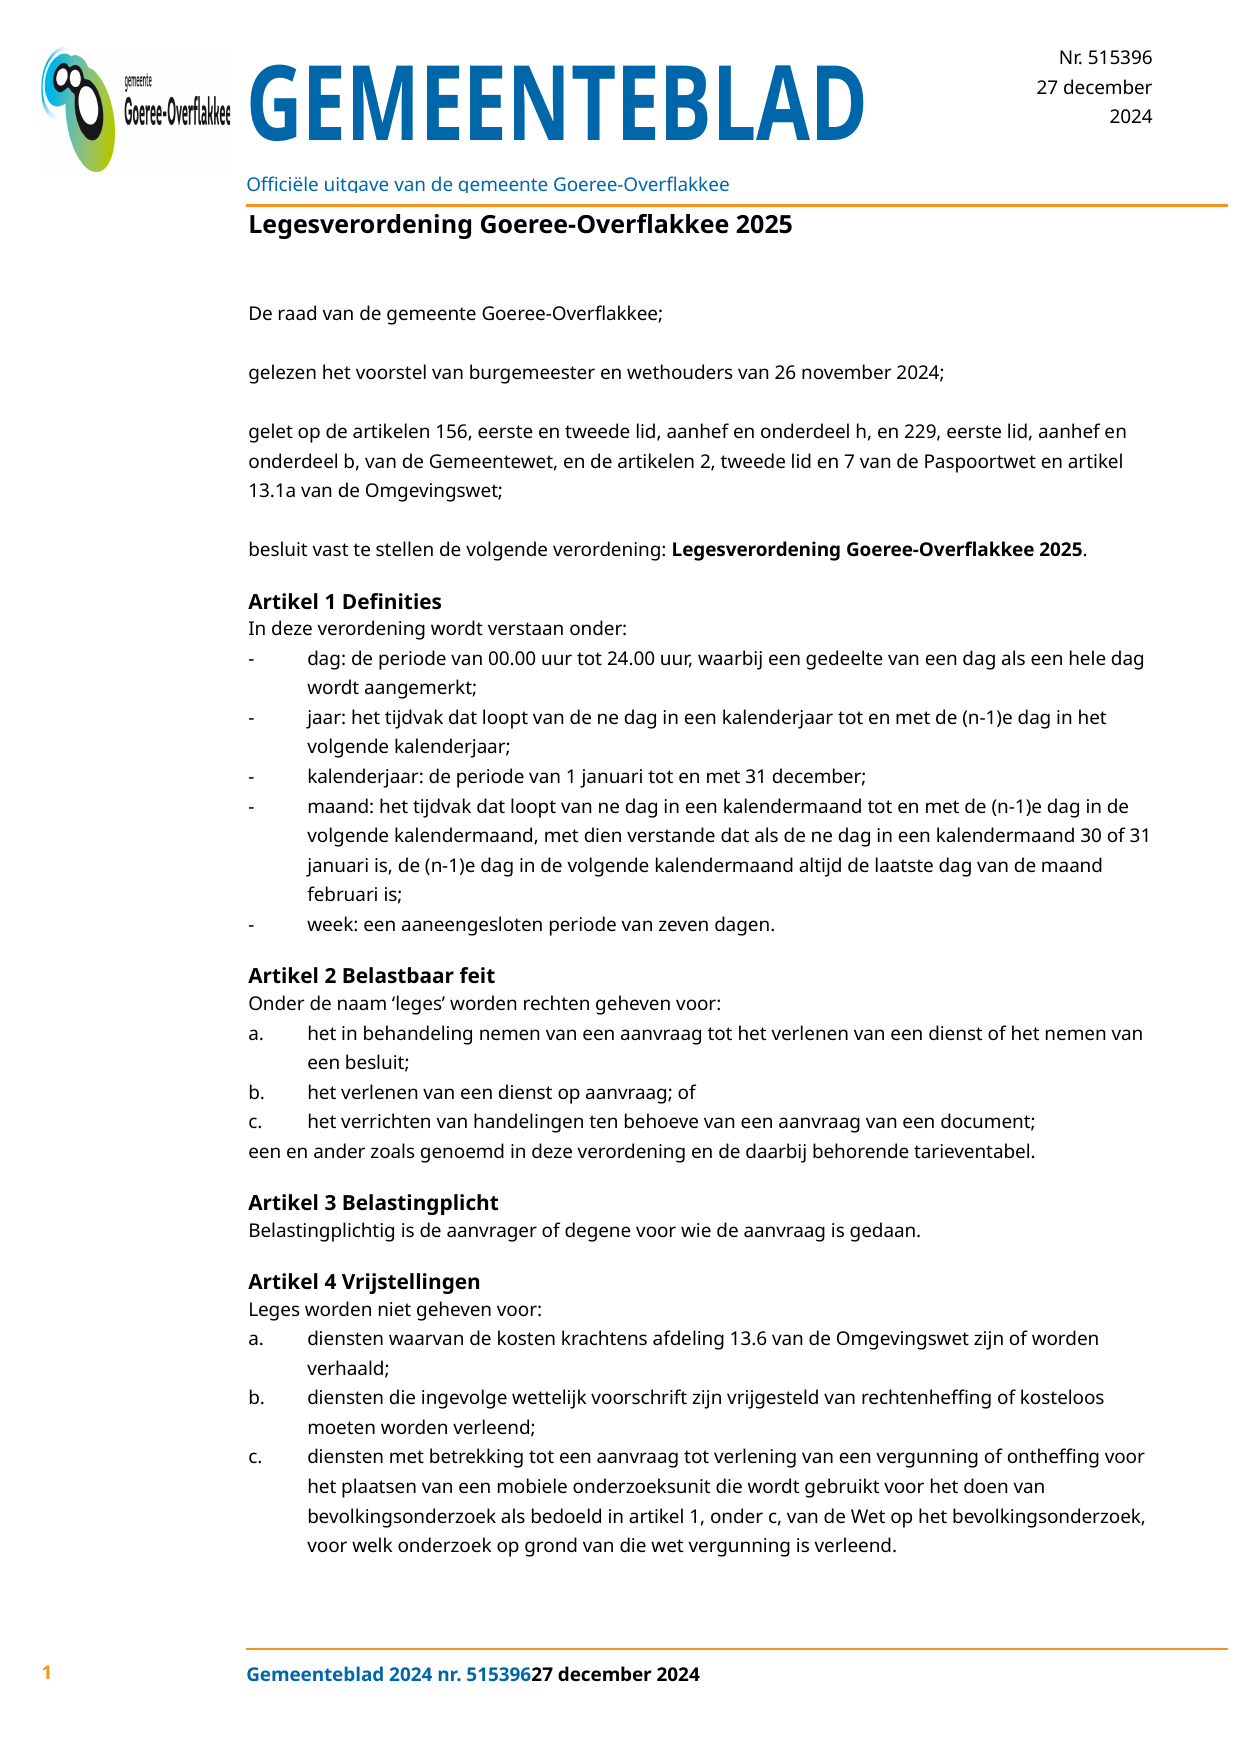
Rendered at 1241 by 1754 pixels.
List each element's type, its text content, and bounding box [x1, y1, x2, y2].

text Artikel 2 Belastbaar feit [248, 962, 1152, 990]
list het verrichten van handelingen ten behoeve van een aanvraag van een document; [248, 1108, 1152, 1134]
list maand: het tijdvak dat loopt van ne dag in een kalendermaand tot en met de (n-1)e dag in de volgende kalendermaand, met dien verstande dat als de ne dag in een kalendermaand 30 of 31 januari is, de (n-1)e dag in de volgende kalendermaand altijd de laatste dag van de maand februari is; [248, 793, 1152, 907]
text Artikel 4 Vrijstellingen [248, 1267, 1152, 1296]
picture [41, 47, 231, 172]
list diensten waarvan de kosten krachtens afdeling 13.6 van de Omgevingswet zijn of worden verhaald; [248, 1325, 1152, 1381]
text besluit vast te stellen de volgende verordening: Legesverordening Goeree-Overflakkee 2025. [248, 537, 1152, 562]
list jaar: het tijdvak dat loopt van de ne dag in een kalenderjaar tot en met de (n-1)e dag in het volgende kalenderjaar; [248, 704, 1152, 759]
text een en ander zoals genoemd in deze verordening en de daarbij behorende tarieventabel. [248, 1138, 1152, 1164]
list het in behandeling nemen van een aanvraag tot het verlenen van een dienst of het nemen van een besluit; [248, 1020, 1152, 1075]
list diensten die ingevolge wettelijk voorschrift zijn vrijgesteld van rechtenheffing of kosteloos moeten worden verleend; [248, 1384, 1152, 1440]
text De raad van de gemeente Goeree-Overflakkee; [248, 300, 1152, 326]
text In deze verordening wordt verstaan onder: [248, 615, 1152, 641]
text gelet op de artikelen 156, eerste en tweede lid, aanhef en onderdeel h, en 229, eerste lid, aanhef en onderdeel b, van de Gemeentewet, en de artikelen 2, tweede lid en 7 van de Paspoortwet en artikel 13.1a van de Omgevingswet; [248, 418, 1152, 503]
text Leges worden niet geheven voor: [248, 1296, 1152, 1321]
text Onder de naam ‘leges’ worden rechten geheven voor: [248, 990, 1152, 1016]
text Legesverordening Goeree-Overflakkee 2025 [248, 207, 1152, 241]
list week: een aaneengesloten periode van zeven dagen. [248, 911, 1152, 937]
text Belastingplichtig is de aanvrager of degene voor wie de aanvraag is gedaan. [248, 1217, 1152, 1243]
text gelezen het voorstel van burgemeester en wethouders van 26 november 2024; [248, 359, 1152, 385]
list dag: de periode van 00.00 uur tot 24.00 uur, waarbij een gedeelte van een dag als een hele dag wordt aangemerkt; [248, 645, 1152, 700]
list diensten met betrekking tot een aanvraag tot verlening van een vergunning of ontheffing voor het plaatsen van een mobiele onderzoeksunit die wordt gebruikt voor het doen van bevolkingsonderzoek als bedoeld in artikel 1, onder c, van de Wet op het bevolkingsonderzoek, voor welk onderzoek op grond van die wet vergunning is verleend. [248, 1444, 1152, 1558]
list het verlenen van een dienst op aanvraag; of [248, 1079, 1152, 1104]
list kalenderjaar: de periode van 1 januari tot en met 31 december; [248, 763, 1152, 789]
text Artikel 1 Definities [248, 587, 1152, 615]
text Artikel 3 Belastingplicht [248, 1188, 1152, 1217]
